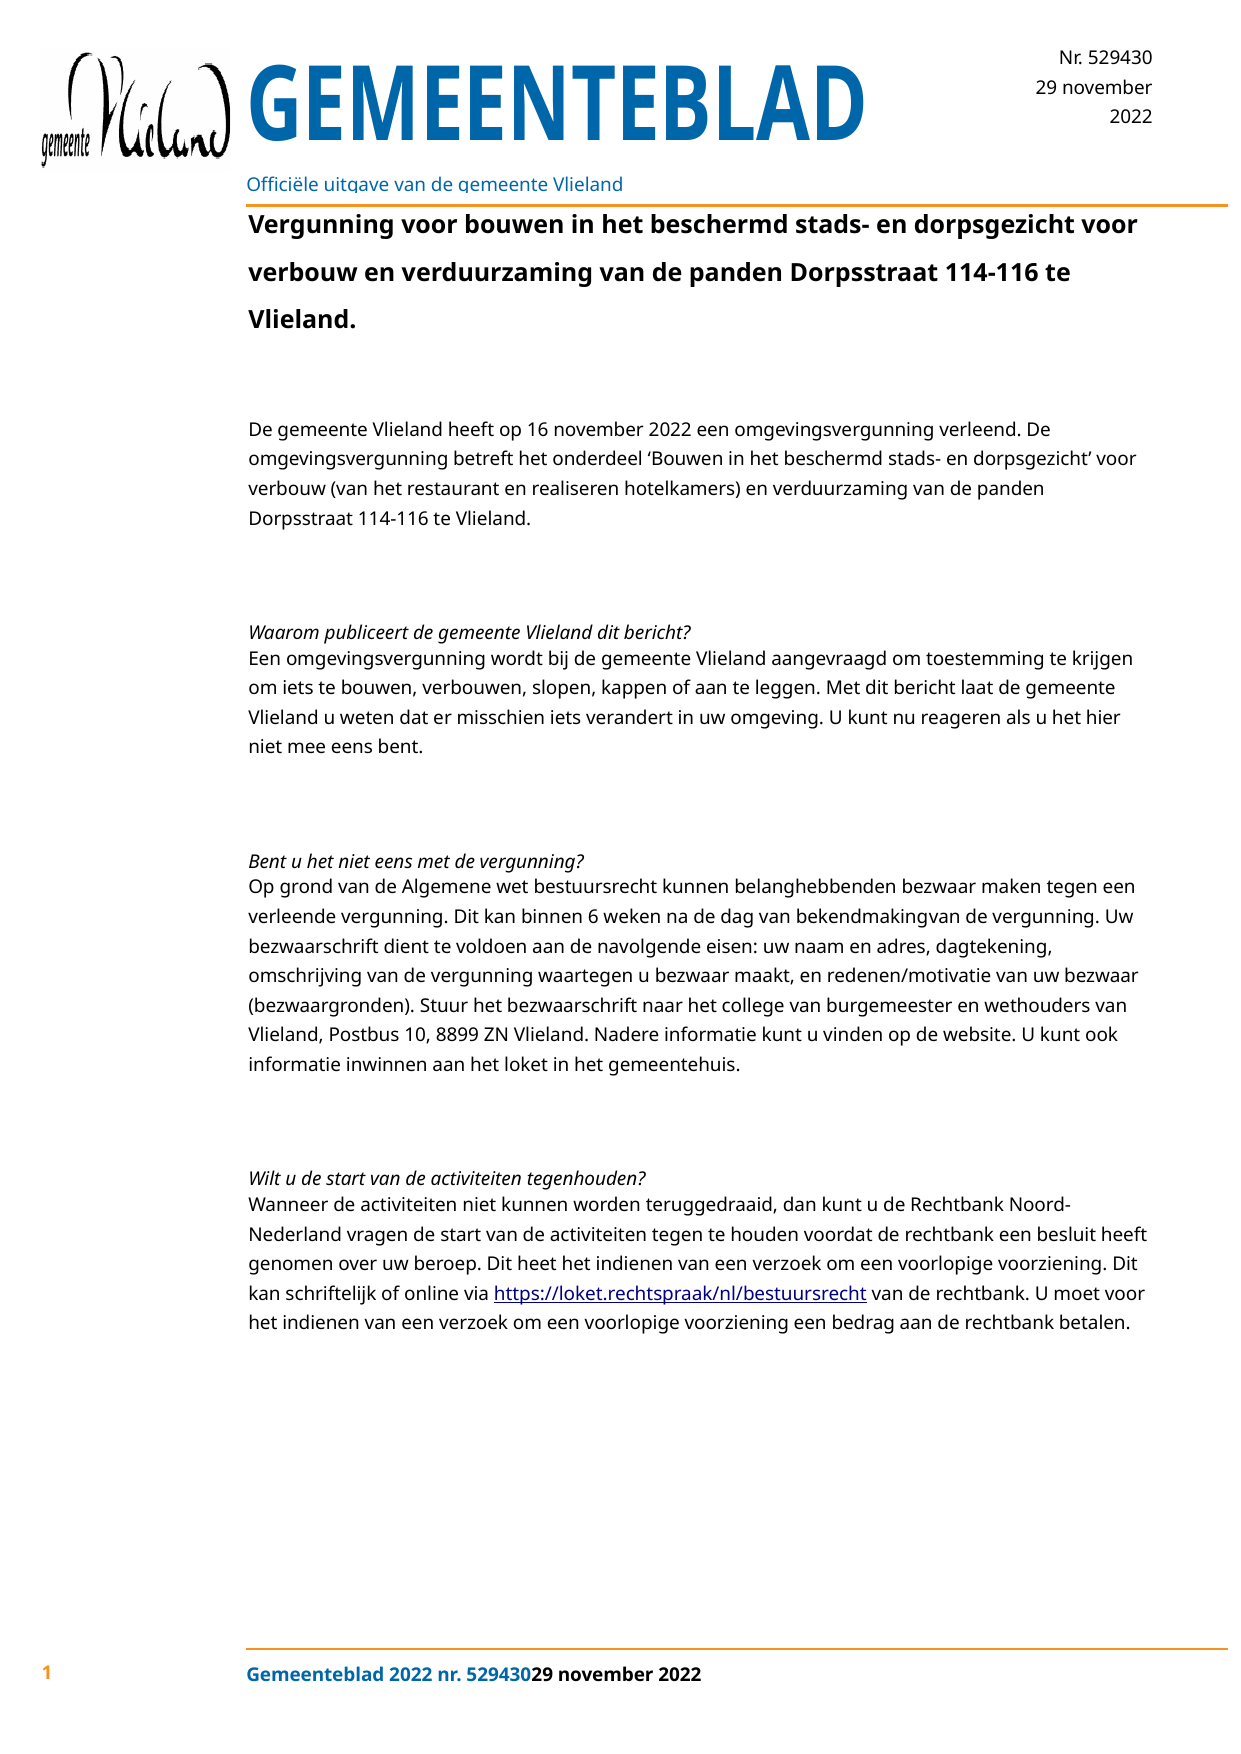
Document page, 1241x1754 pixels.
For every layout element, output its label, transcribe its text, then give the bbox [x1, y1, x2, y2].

text Wilt u de start van de activiteiten tegenhouden? [248, 1166, 1152, 1191]
text De gemeente Vlieland heeft op 16 november 2022 een omgevingsvergunning verleend. De omgevingsvergunning betreft het onderdeel ‘Bouwen in het beschermd stads- en dorpsgezicht’ voor verbouw (van het restaurant en realiseren hotelkamers) en verduurzaming van de panden Dorpsstraat 114-116 te Vlieland. [248, 416, 1152, 530]
text Wanneer de activiteiten niet kunnen worden teruggedraaid, dan kunt u de Rechtbank Noord-Nederland vragen de start van de activiteiten tegen te houden voordat de rechtbank een besluit heeft genomen over uw beroep. Dit heet het indienen van een verzoek om een voorlopige voorziening. Dit kan schriftelijk of online via https://loket.rechtspraak/nl/bestuursrecht van de rechtbank. U moet voor het indienen van een verzoek om een voorlopige voorziening een bedrag aan de rechtbank betalen. [248, 1191, 1152, 1335]
picture [41, 47, 231, 172]
text Op grond van de Algemene wet bestuursrecht kunnen belanghebbenden bezwaar maken tegen een verleende vergunning. Dit kan binnen 6 weken na de dag van bekendmakingvan de vergunning. Uw bezwaarschrift dient te voldoen aan de navolgende eisen: uw naam en adres, dagtekening, omschrijving van de vergunning waartegen u bezwaar maakt, en redenen/motivatie van uw bezwaar (bezwaargronden). Stuur het bezwaarschrift naar het college van burgemeester en wethouders van Vlieland, Postbus 10, 8899 ZN Vlieland. Nadere informatie kunt u vinden op de website. U kunt ook informatie inwinnen aan het loket in het gemeentehuis. [248, 874, 1152, 1077]
text Vergunning voor bouwen in het beschermd stads- en dorpsgezicht voor verbouw en verduurzaming van de panden Dorpsstraat 114-116 te Vlieland. [248, 207, 1152, 336]
text Waarom publiceert de gemeente Vlieland dit bericht? [248, 619, 1152, 645]
text Bent u het niet eens met de vergunning? [248, 848, 1152, 874]
text Een omgevingsvergunning wordt bij de gemeente Vlieland aangevraagd om toestemming te krijgen om iets te bouwen, verbouwen, slopen, kappen of aan te leggen. Met dit bericht laat de gemeente Vlieland u weten dat er misschien iets verandert in uw omgeving. U kunt nu reageren als u het hier niet mee eens bent. [248, 645, 1152, 759]
